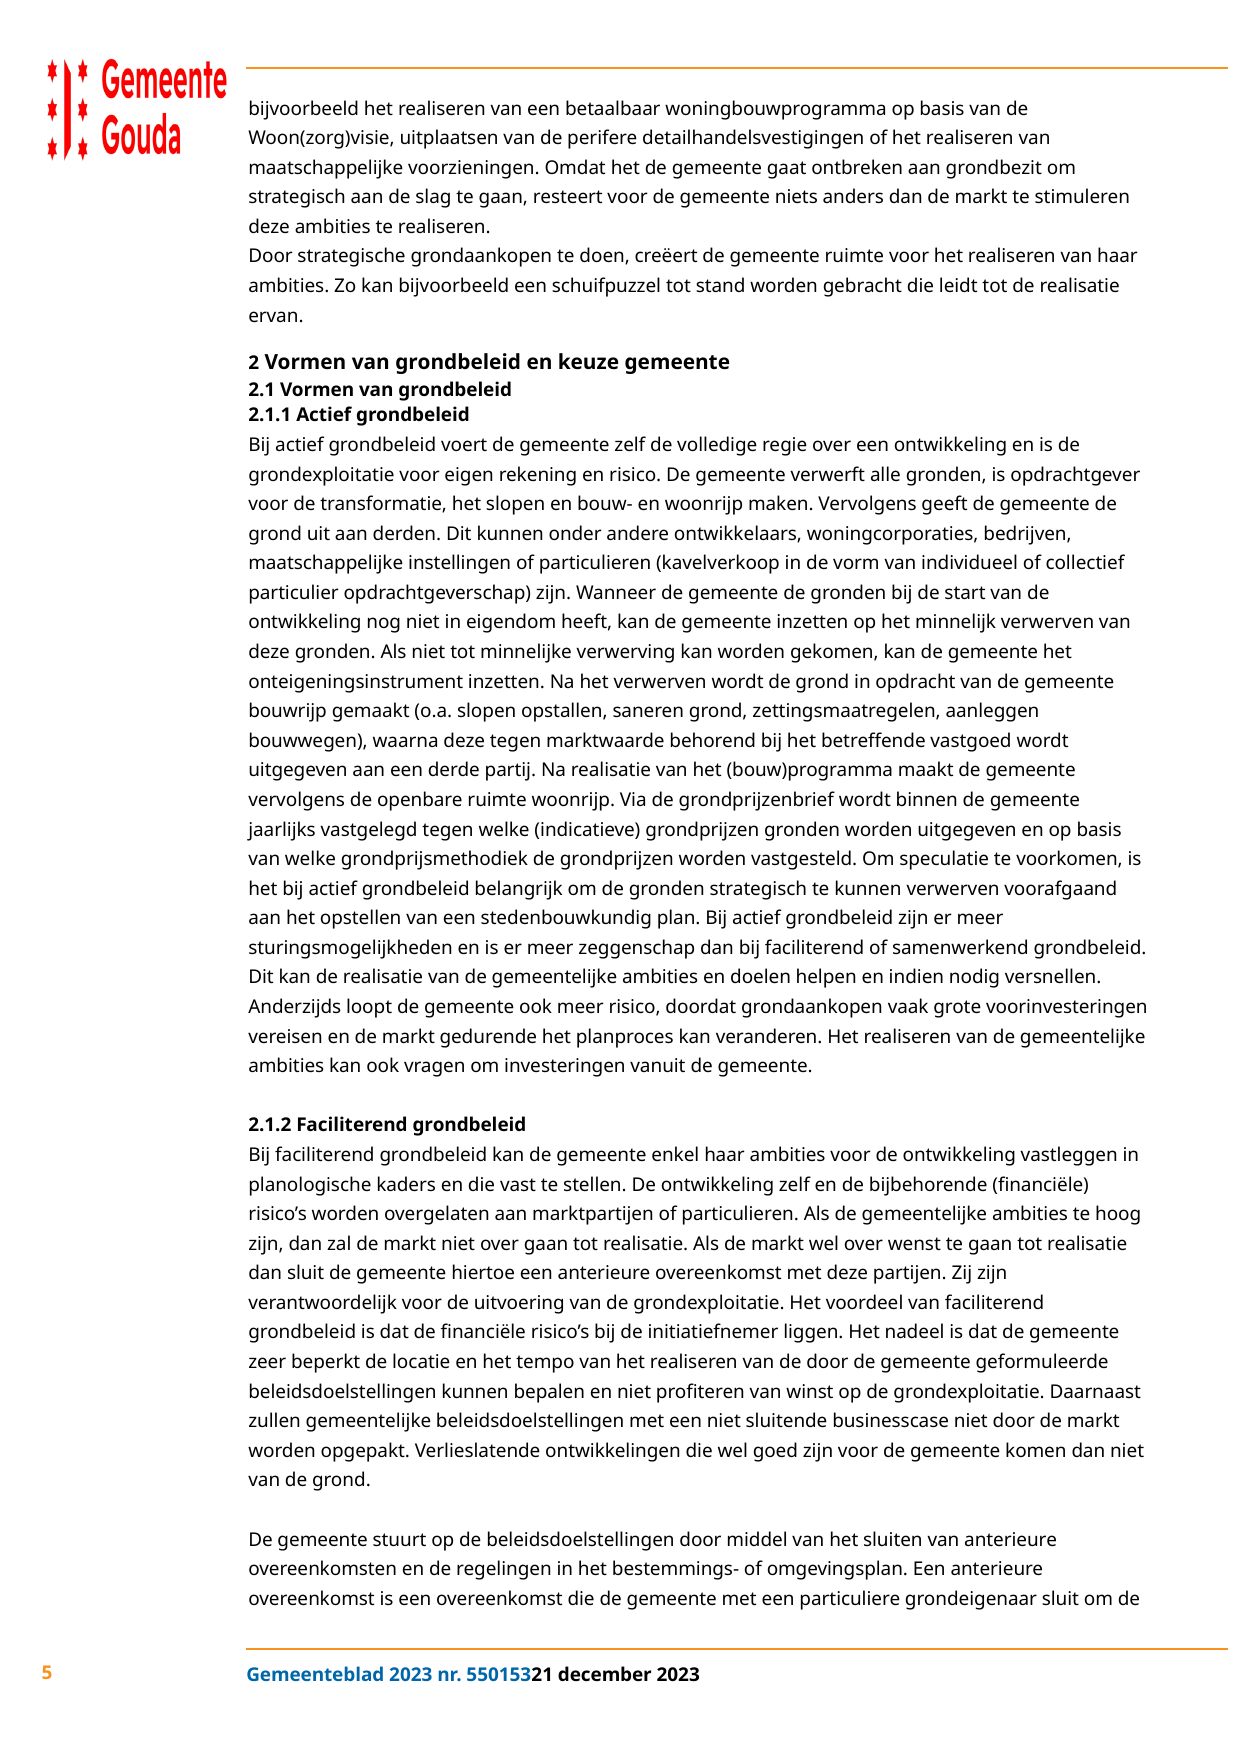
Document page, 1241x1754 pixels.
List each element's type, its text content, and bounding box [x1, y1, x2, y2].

text Bij faciliterend grondbeleid kan de gemeente enkel haar ambities voor de ontwikkeling vastleggen in planologische kaders en die vast te stellen. De ontwikkeling zelf en de bijbehorende (financiële) risico’s worden overgelaten aan marktpartijen of particulieren. Als de gemeentelijke ambities te hoog zijn, dan zal de markt niet over gaan tot realisatie. Als de markt wel over wenst te gaan tot realisatie dan sluit de gemeente hiertoe een anterieure overeenkomst met deze partijen. Zij zijn verantwoordelijk voor de uitvoering van de grondexploitatie. Het voordeel van faciliterend grondbeleid is dat de financiële risico’s bij de initiatiefnemer liggen. Het nadeel is dat de gemeente zeer beperkt de locatie en het tempo van het realiseren van de door de gemeente geformuleerde beleidsdoelstellingen kunnen bepalen en niet profiteren van winst op de grondexploitatie. Daarnaast zullen gemeentelijke beleidsdoelstellingen met een niet sluitende businesscase niet door de markt worden opgepakt. Verlieslatende ontwikkelingen die wel goed zijn voor de gemeente komen dan niet van de grond. [248, 1141, 1152, 1492]
text 2.1.2 Faciliterend grondbeleid [248, 1112, 1152, 1137]
text Bij actief grondbeleid voert de gemeente zelf de volledige regie over een ontwikkeling en is de grondexploitatie voor eigen rekening en risico. De gemeente verwerft alle gronden, is opdrachtgever voor de transformatie, het slopen en bouw- en woonrijp maken. Vervolgens geeft de gemeente de grond uit aan derden. Dit kunnen onder andere ontwikkelaars, woningcorporaties, bedrijven, maatschappelijke instellingen of particulieren (kavelverkoop in de vorm van individueel of collectief particulier opdrachtgeverschap) zijn. Wanneer de gemeente de gronden bij de start van de ontwikkeling nog niet in eigendom heeft, kan de gemeente inzetten op het minnelijk verwerven van deze gronden. Als niet tot minnelijke verwerving kan worden gekomen, kan de gemeente het onteigeningsinstrument inzetten. Na het verwerven wordt de grond in opdracht van de gemeente bouwrijp gemaakt (o.a. slopen opstallen, saneren grond, zettingsmaatregelen, aanleggen bouwwegen), waarna deze tegen marktwaarde behorend bij het betreffende vastgoed wordt uitgegeven aan een derde partij. Na realisatie van het (bouw)programma maakt de gemeente vervolgens de openbare ruimte woonrijp. Via de grondprijzenbrief wordt binnen de gemeente jaarlijks vastgelegd tegen welke (indicatieve) grondprijzen gronden worden uitgegeven en op basis van welke grondprijsmethodiek de grondprijzen worden vastgesteld. Om speculatie te voorkomen, is het bij actief grondbeleid belangrijk om de gronden strategisch te kunnen verwerven voorafgaand aan het opstellen van een stedenbouwkundig plan. Bij actief grondbeleid zijn er meer sturingsmogelijkheden en is er meer zeggenschap dan bij faciliterend of samenwerkend grondbeleid. Dit kan de realisatie van de gemeentelijke ambities en doelen helpen en indien nodig versnellen. Anderzijds loopt de gemeente ook meer risico, doordat grondaankopen vaak grote voorinvesteringen vereisen en de markt gedurende het planproces kan veranderen. Het realiseren van de gemeentelijke ambities kan ook vragen om investeringen vanuit de gemeente. [248, 431, 1152, 1078]
text De gemeente stuurt op de beleidsdoelstellingen door middel van het sluiten van anterieure overeenkomsten en de regelingen in het bestemmings- of omgevingsplan. Een anterieure overeenkomst is een overeenkomst die de gemeente met een particuliere grondeigenaar sluit om de [248, 1526, 1152, 1611]
text 2 Vormen van grondbeleid en keuze gemeente [248, 347, 1152, 376]
text 2.1.1 Actief grondbeleid [248, 402, 1152, 427]
text 2.1 Vormen van grondbeleid [248, 376, 1152, 402]
text bijvoorbeeld het realiseren van een betaalbaar woningbouwprogramma op basis van de Woon(zorg)visie, uitplaatsen van de perifere detailhandelsvestigingen of het realiseren van maatschappelijke voorzieningen. Omdat het de gemeente gaat ontbreken aan grondbezit om strategisch aan de slag te gaan, resteert voor de gemeente niets anders dan de markt te stimuleren deze ambities te realiseren. [248, 95, 1152, 239]
picture [41, 47, 231, 172]
text Door strategische grondaankopen te doen, creëert de gemeente ruimte voor het realiseren van haar ambities. Zo kan bijvoorbeeld een schuifpuzzel tot stand worden gebracht die leidt tot de realisatie ervan. [248, 243, 1152, 328]
